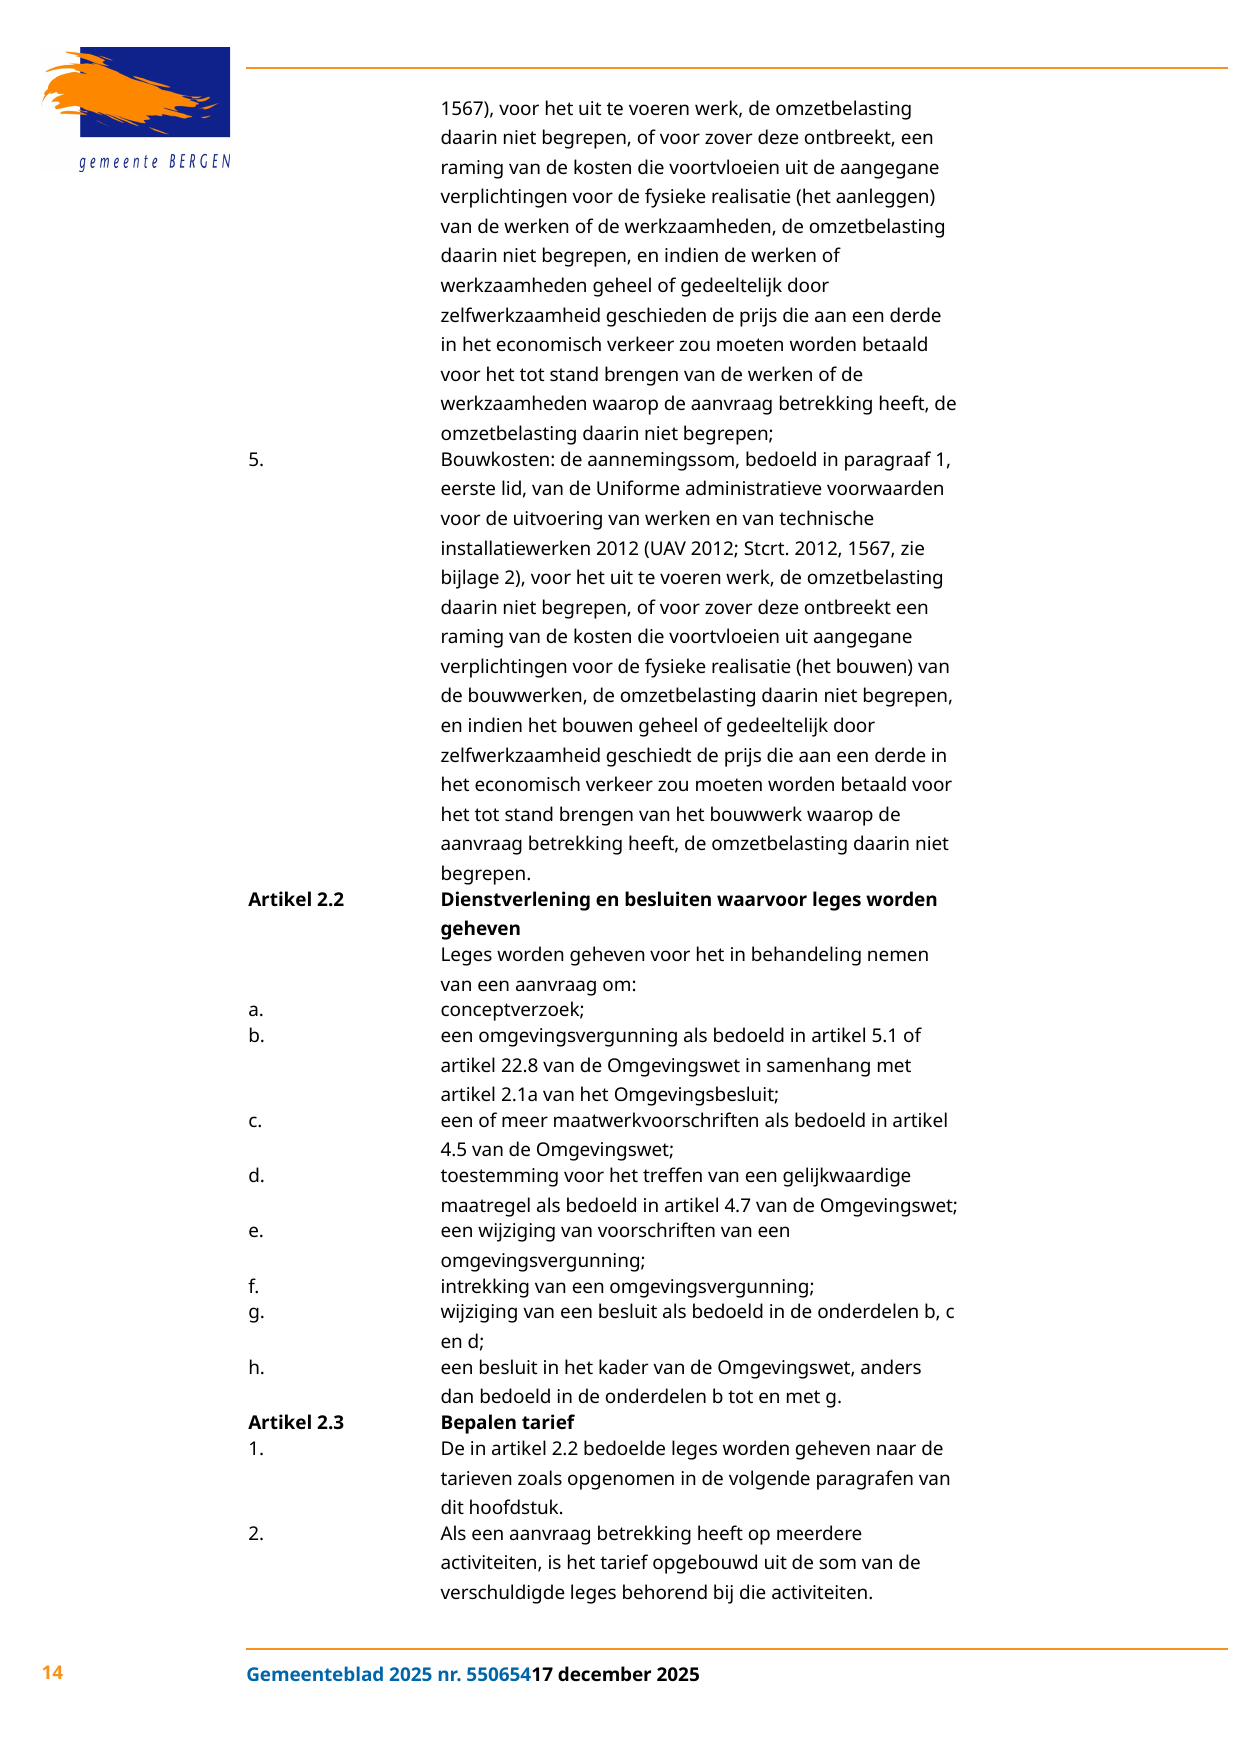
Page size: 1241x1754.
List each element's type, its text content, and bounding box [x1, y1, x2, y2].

table_cell [959, 1435, 1152, 1520]
table_cell [248, 95, 440, 446]
table_cell wijziging van een besluit als bedoeld in de onderdelen b, c en d; [440, 1299, 959, 1354]
table_cell Bepalen tarief [440, 1409, 959, 1435]
table_cell een besluit in het kader van de Omgevingswet, anders dan bedoeld in de onderdelen b tot en met g. [440, 1354, 959, 1409]
table_cell [959, 446, 1152, 886]
table_cell [959, 1273, 1152, 1299]
table_cell [959, 1409, 1152, 1435]
table_cell intrekking van een omgevingsvergunning; [440, 1273, 959, 1299]
table_cell [959, 1354, 1152, 1409]
table_cell 1567), voor het uit te voeren werk, de omzetbelasting daarin niet begrepen, of voor zover deze ontbreekt, een raming van de kosten die voortvloeien uit de aangegane verplichtingen voor de fysieke realisatie (het aanleggen) van de werken of de werkzaamheden, de omzetbelasting daarin niet begrepen, en indien de werken of werkzaamheden geheel of gedeeltelijk door zelfwerkzaamheid geschieden de prijs die aan een derde in het economisch verkeer zou moeten worden betaald voor het tot stand brengen van de werken of de werkzaamheden waarop de aanvraag betrekking heeft, de omzetbelasting daarin niet begrepen; [440, 95, 959, 446]
table_cell [959, 95, 1152, 446]
table_cell f. [248, 1273, 440, 1299]
table_cell [959, 1218, 1152, 1273]
table_cell g. [248, 1299, 440, 1354]
table_cell [959, 1022, 1152, 1107]
table_cell De in artikel 2.2 bedoelde leges worden geheven naar de tarieven zoals opgenomen in de volgende paragrafen van dit hoofdstuk. [440, 1435, 959, 1520]
table_cell toestemming voor het treffen van een gelijkwaardige maatregel als bedoeld in artikel 4.7 van de Omgevingswet; [440, 1163, 959, 1218]
table_cell [959, 886, 1152, 941]
table_cell [959, 1299, 1152, 1354]
table_cell d. [248, 1163, 440, 1218]
table_cell [959, 1520, 1152, 1605]
table_cell Artikel 2.2 [248, 886, 440, 941]
table_cell een wijziging van voorschriften van een omgevingsvergunning; [440, 1218, 959, 1273]
table_cell Bouwkosten: de aannemingssom, bedoeld in paragraaf 1, eerste lid, van de Uniforme administratieve voorwaarden voor de uitvoering van werken en van technische installatiewerken 2012 (UAV 2012; Stcrt. 2012, 1567, zie bijlage 2), voor het uit te voeren werk, de omzetbelasting daarin niet begrepen, of voor zover deze ontbreekt een raming van de kosten die voortvloeien uit aangegane verplichtingen voor de fysieke realisatie (het bouwen) van de bouwwerken, de omzetbelasting daarin niet begrepen, en indien het bouwen geheel of gedeeltelijk door zelfwerkzaamheid geschiedt de prijs die aan een derde in het economisch verkeer zou moeten worden betaald voor het tot stand brengen van het bouwwerk waarop de aanvraag betrekking heeft, de omzetbelasting daarin niet begrepen. [440, 446, 959, 886]
table_cell h. [248, 1354, 440, 1409]
table_cell [959, 996, 1152, 1022]
table_cell 1. [248, 1435, 440, 1520]
table_cell een of meer maatwerkvoorschriften als bedoeld in artikel 4.5 van de Omgevingswet; [440, 1107, 959, 1162]
table_cell b. [248, 1022, 440, 1107]
table_cell Leges worden geheven voor het in behandeling nemen van een aanvraag om: [440, 941, 959, 996]
picture [41, 47, 231, 172]
table_cell Artikel 2.3 [248, 1409, 440, 1435]
table_cell [248, 941, 440, 996]
table_cell 2. [248, 1520, 440, 1605]
table_cell a. [248, 996, 440, 1022]
table_cell c. [248, 1107, 440, 1162]
table_cell Als een aanvraag betrekking heeft op meerdere activiteiten, is het tarief opgebouwd uit de som van de verschuldigde leges behorend bij die activiteiten. [440, 1520, 959, 1605]
table_cell Dienstverlening en besluiten waarvoor leges worden geheven [440, 886, 959, 941]
table_cell [959, 1163, 1152, 1218]
table_cell e. [248, 1218, 440, 1273]
table_cell een omgevingsvergunning als bedoeld in artikel 5.1 of artikel 22.8 van de Omgevingswet in samenhang met artikel 2.1a van het Omgevingsbesluit; [440, 1022, 959, 1107]
table_cell conceptverzoek; [440, 996, 959, 1022]
table_cell 5. [248, 446, 440, 886]
table_cell [959, 1107, 1152, 1162]
table_cell [959, 941, 1152, 996]
